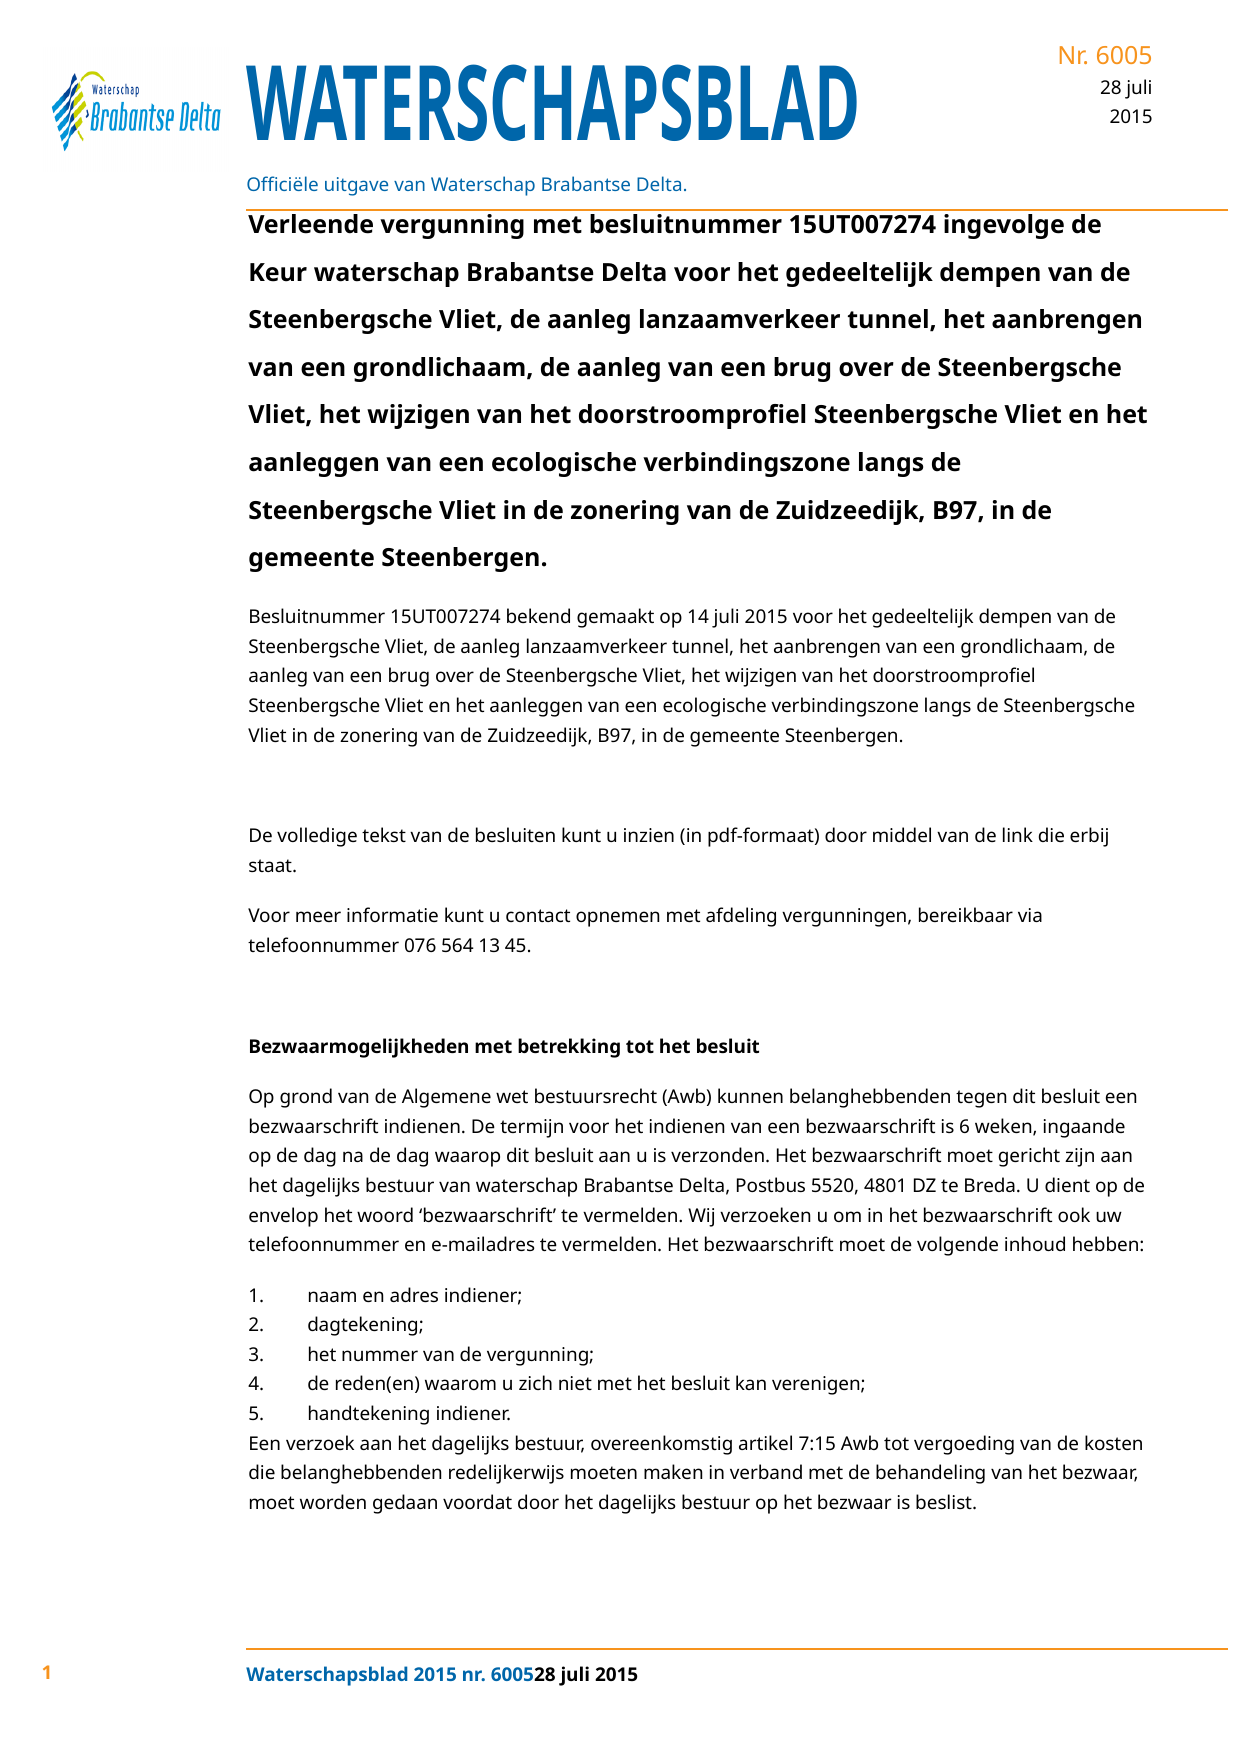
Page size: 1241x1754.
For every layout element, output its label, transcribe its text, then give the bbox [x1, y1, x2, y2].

text De volledige tekst van de besluiten kunt u inzien (in pdf-formaat) door middel van de link die erbij staat. [248, 823, 1152, 878]
text Verleende vergunning met besluitnummer 15UT007274 ingevolge de Keur waterschap Brabantse Delta voor het gedeeltelijk dempen van de Steenbergsche Vliet, de aanleg lanzaamverkeer tunnel, het aanbrengen van een grondlichaam, de aanleg van een brug over de Steenbergsche Vliet, het wijzigen van het doorstroomprofiel Steenbergsche Vliet en het aanleggen van een ecologische verbindingszone langs de Steenbergsche Vliet in de zonering van de Zuidzeedijk, B97, in de gemeente Steenbergen. [248, 211, 1152, 574]
text Besluitnummer 15UT007274 bekend gemaakt op 14 juli 2015 voor het gedeeltelijk dempen van de Steenbergsche Vliet, de aanleg lanzaamverkeer tunnel, het aanbrengen van een grondlichaam, de aanleg van een brug over de Steenbergsche Vliet, het wijzigen van het doorstroomprofiel Steenbergsche Vliet en het aanleggen van een ecologische verbindingszone langs de Steenbergsche Vliet in de zonering van de Zuidzeedijk, B97, in de gemeente Steenbergen. [248, 603, 1152, 748]
picture [41, 47, 231, 172]
text Bezwaarmogelijkheden met betrekking tot het besluit [248, 1033, 1152, 1059]
text Een verzoek aan het dagelijks bestuur, overeenkomstig artikel 7:15 Awb tot vergoeding van de kosten die belanghebbenden redelijkerwijs moeten maken in verband met de behandeling van het bezwaar, moet worden gedaan voordat door het dagelijks bestuur op het bezwaar is beslist. [248, 1430, 1152, 1515]
text Voor meer informatie kunt u contact opnemen met afdeling vergunningen, bereikbaar via telefoonnummer 076 564 13 45. [248, 903, 1152, 958]
list handtekening indiener. [248, 1400, 1152, 1426]
list de reden(en) waarom u zich niet met het besluit kan verenigen; [248, 1371, 1152, 1396]
text Op grond van de Algemene wet bestuursrecht (Awb) kunnen belanghebbenden tegen dit besluit een bezwaarschrift indienen. De termijn voor het indienen van een bezwaarschrift is 6 weken, ingaande op de dag na de dag waarop dit besluit aan u is verzonden. Het bezwaarschrift moet gericht zijn aan het dagelijks bestuur van waterschap Brabantse Delta, Postbus 5520, 4801 DZ te Breda. U dient op de envelop het woord ‘bezwaarschrift’ te vermelden. Wij verzoeken u om in het bezwaarschrift ook uw telefoonnummer en e‑mailadres te vermelden. Het bezwaarschrift moet de volgende inhoud hebben: [248, 1083, 1152, 1257]
list dagtekening; [248, 1311, 1152, 1337]
list het nummer van de vergunning; [248, 1341, 1152, 1367]
list naam en adres indiener; [248, 1282, 1152, 1308]
